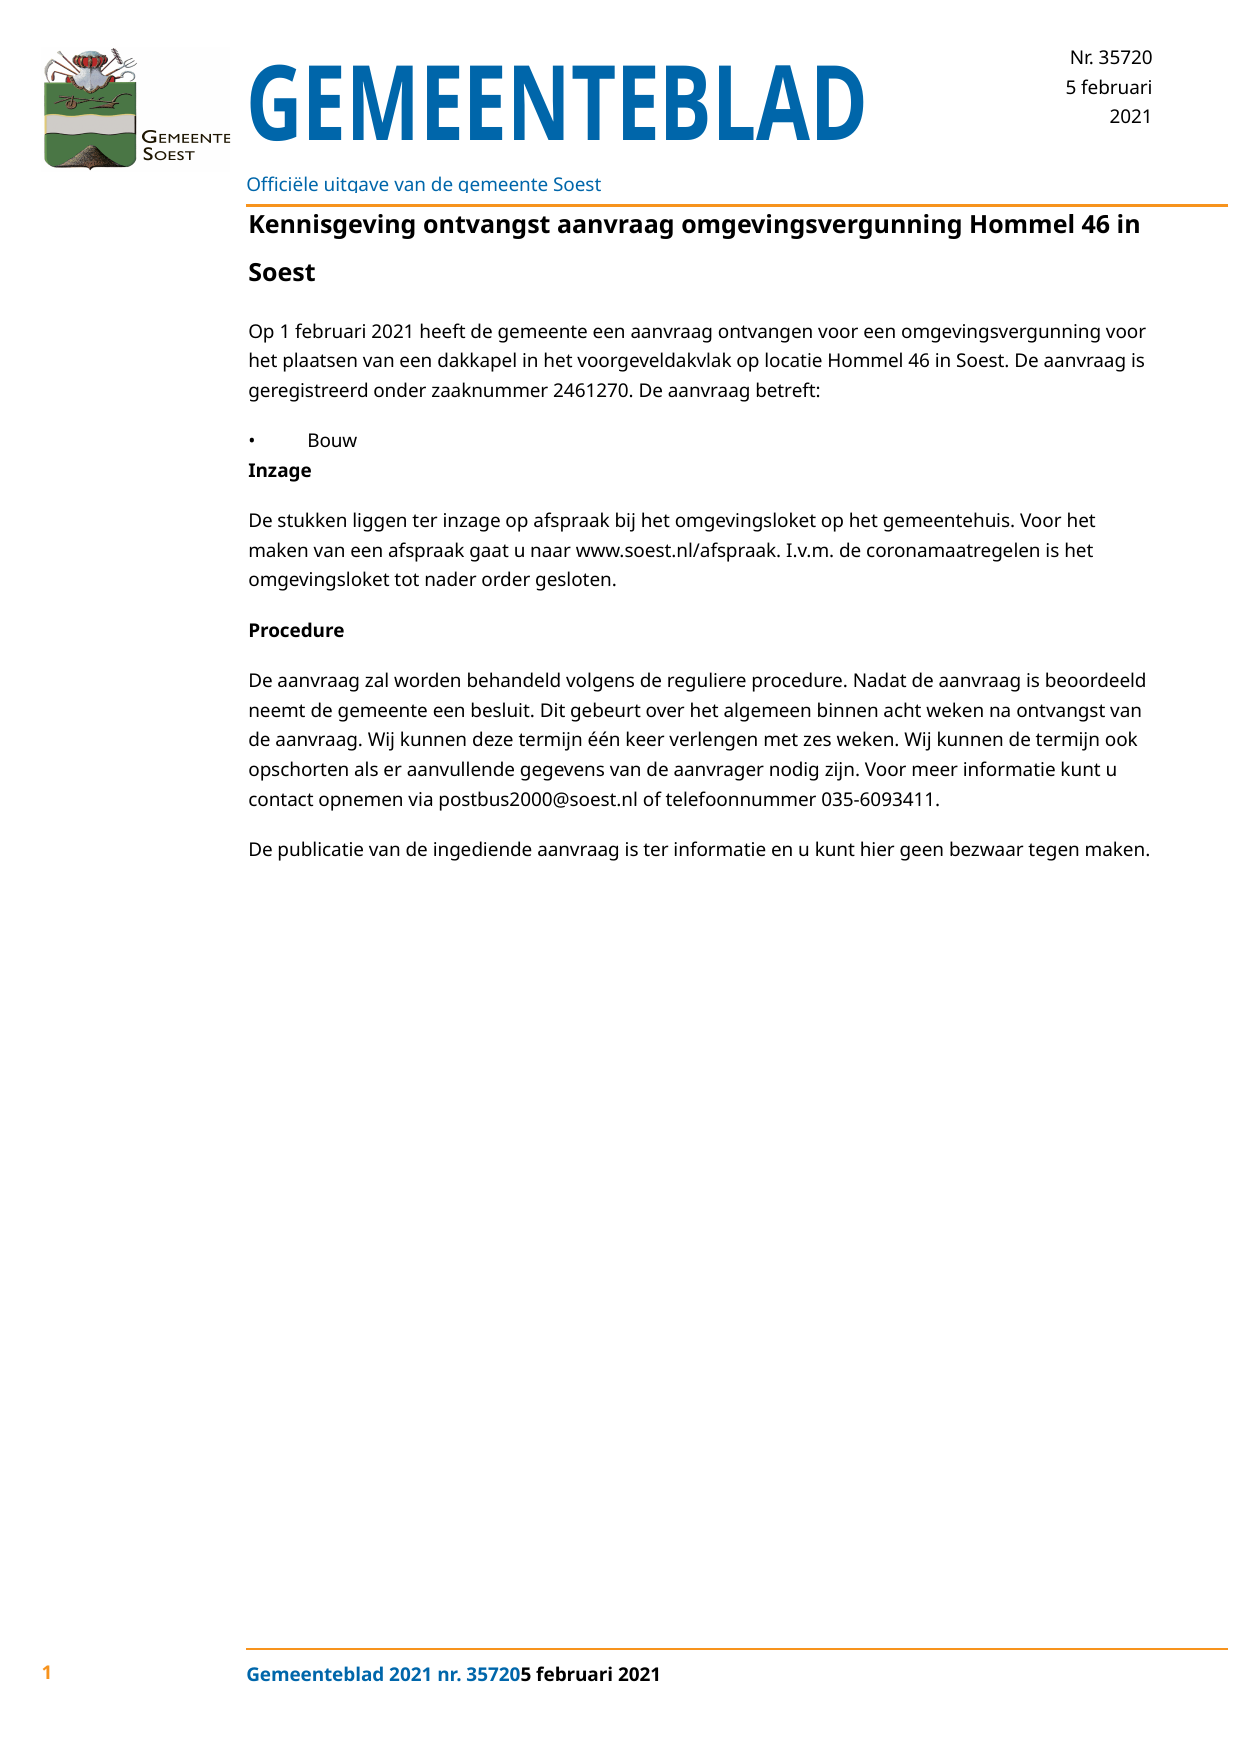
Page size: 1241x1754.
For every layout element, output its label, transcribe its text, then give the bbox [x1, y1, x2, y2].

text De stukken liggen ter inzage op afspraak bij het omgevingsloket op het gemeentehuis. Voor het maken van een afspraak gaat u naar www.soest.nl/afspraak. I.v.m. de coronamaatregelen is het omgevingsloket tot nader order gesloten. [248, 507, 1152, 592]
text De publicatie van de ingediende aanvraag is ter informatie en u kunt hier geen bezwaar tegen maken. [248, 836, 1152, 862]
list Bouw [248, 427, 1152, 453]
text Procedure [248, 617, 1152, 643]
picture [41, 47, 231, 172]
text Inzage [248, 457, 1152, 483]
text Op 1 februari 2021 heeft de gemeente een aanvraag ontvangen voor een omgevingsvergunning voor het plaatsen van een dakkapel in het voorgeveldakvlak op locatie Hommel 46 in Soest. De aanvraag is geregistreerd onder zaaknummer 2461270. De aanvraag betreft: [248, 318, 1152, 403]
text De aanvraag zal worden behandeld volgens de reguliere procedure. Nadat de aanvraag is beoordeeld neemt de gemeente een besluit. Dit gebeurt over het algemeen binnen acht weken na ontvangst van de aanvraag. Wij kunnen deze termijn één keer verlengen met zes weken. Wij kunnen de termijn ook opschorten als er aanvullende gegevens van de aanvrager nodig zijn. Voor meer informatie kunt u contact opnemen via postbus2000@soest.nl of telefoonnummer 035-6093411. [248, 667, 1152, 812]
text Kennisgeving ontvangst aanvraag omgevingsvergunning Hommel 46 in Soest [248, 207, 1152, 288]
